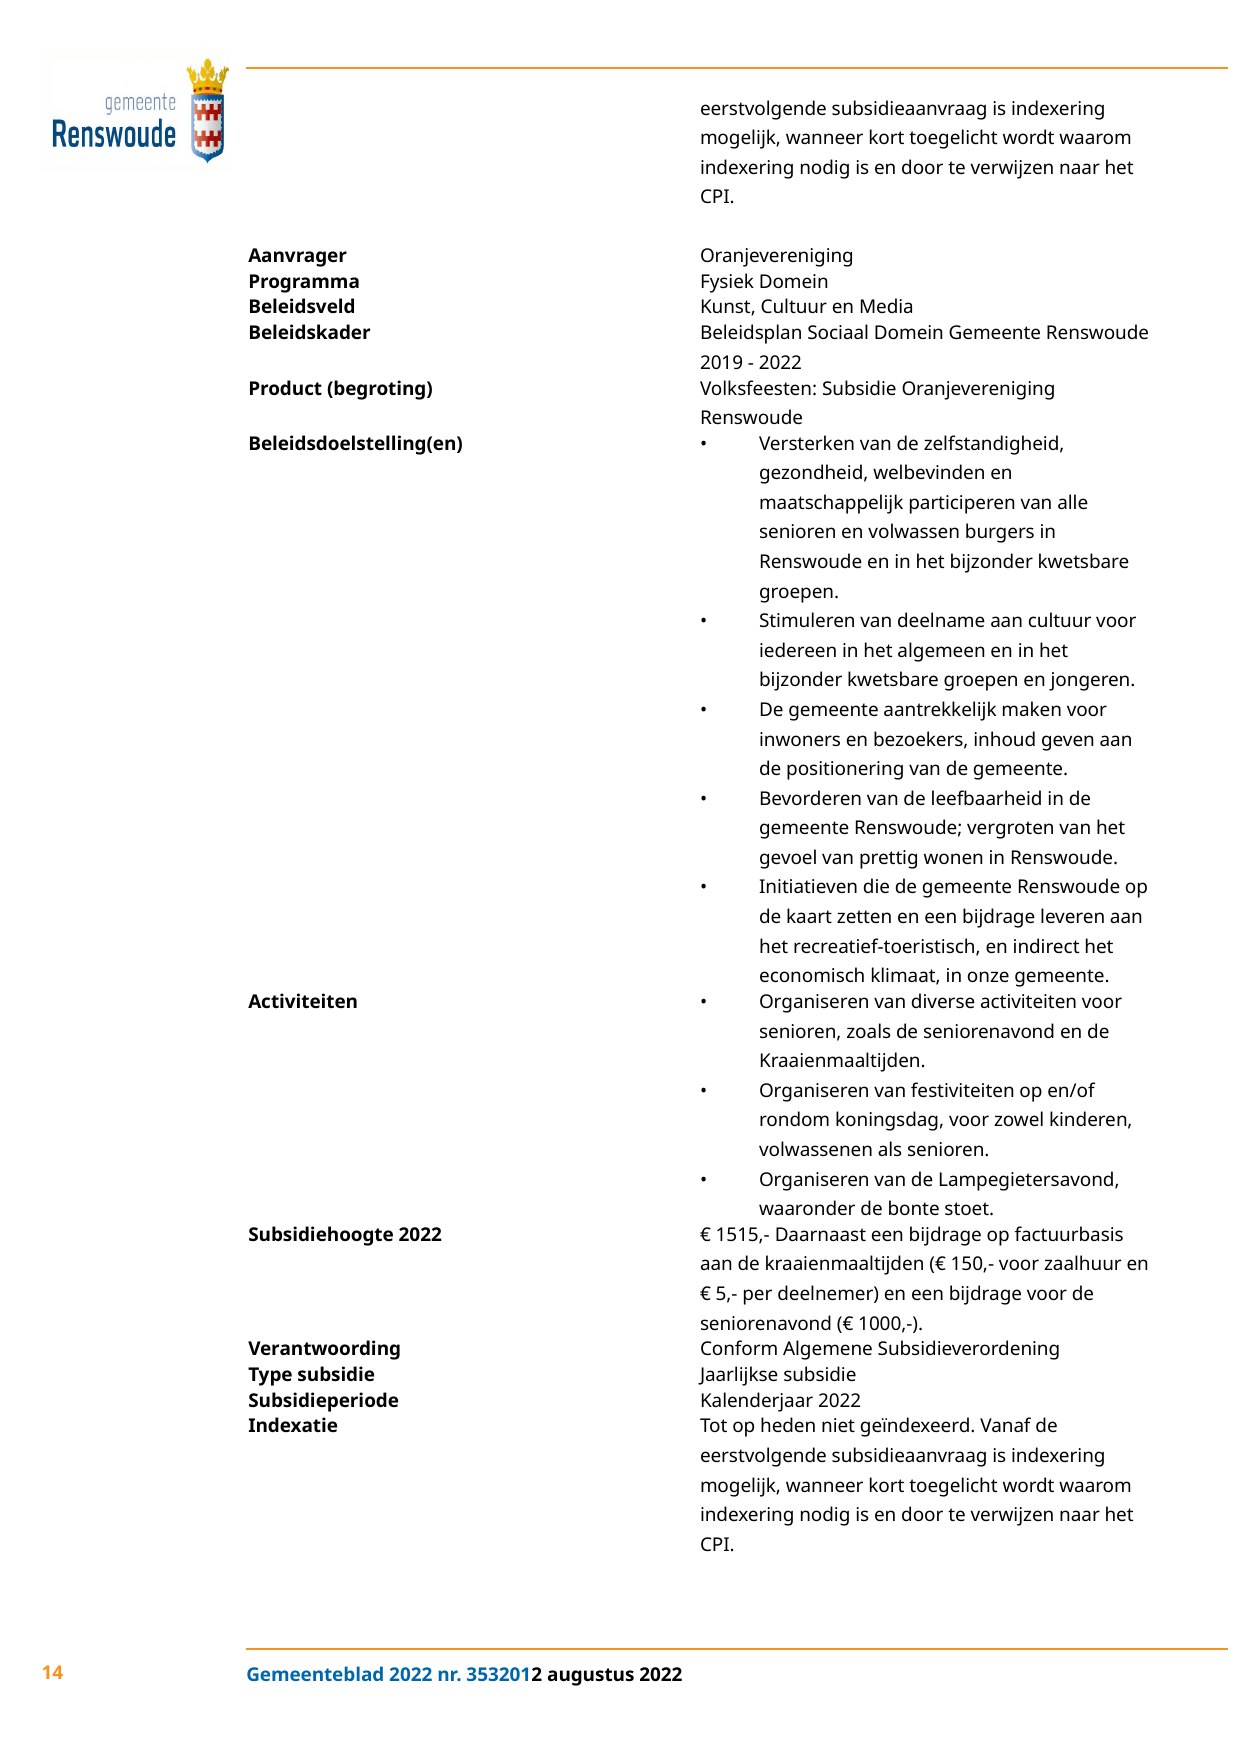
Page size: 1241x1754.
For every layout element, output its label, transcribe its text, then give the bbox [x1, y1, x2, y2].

table_cell Beleidsveld [248, 294, 700, 319]
table_cell Organiseren van diverse activiteiten voor senioren, zoals de seniorenavond en de Kraaienmaaltijden. Organiseren van festiviteiten op en/of rondom koningsdag, voor zowel kinderen, volwassenen als senioren. Organiseren van de Lampegietersavond, waaronder de bonte stoet. [700, 988, 1152, 1221]
table_cell Tot op heden niet geïndexeerd. Vanaf de eerstvolgende subsidieaanvraag is indexering mogelijk, wanneer kort toegelicht wordt waarom indexering nodig is en door te verwijzen naar het CPI. [700, 1413, 1152, 1557]
table_cell Subsidiehoogte 2022 [248, 1221, 700, 1336]
table_cell Product (begroting) [248, 375, 700, 430]
table_cell Jaarlijkse subsidie [700, 1361, 1152, 1387]
table_cell Beleidskader [248, 319, 700, 375]
table_cell Conform Algemene Subsidieverordening [700, 1336, 1152, 1361]
table_header Aanvrager [248, 242, 700, 268]
table_cell Beleidsdoelstelling(en) [248, 430, 700, 988]
table_cell € 1515,- Daarnaast een bijdrage op factuurbasis aan de kraaienmaaltijden (€ 150,- voor zaalhuur en € 5,- per deelnemer) en een bijdrage voor de seniorenavond (€ 1000,-). [700, 1221, 1152, 1336]
table_cell Volksfeesten: Subsidie Oranjevereniging Renswoude [700, 375, 1152, 430]
table_cell Programma [248, 268, 700, 294]
table_cell Fysiek Domein [700, 268, 1152, 294]
picture [41, 47, 231, 172]
table_cell Verantwoording [248, 1336, 700, 1361]
table_cell Indexatie [248, 1413, 700, 1557]
table_header Oranjevereniging [700, 242, 1152, 268]
table_cell [248, 95, 700, 209]
table_cell Kunst, Cultuur en Media [700, 294, 1152, 319]
table_cell Kalenderjaar 2022 [700, 1387, 1152, 1413]
table_cell Type subsidie [248, 1361, 700, 1387]
table_cell Beleidsplan Sociaal Domein Gemeente Renswoude 2019 - 2022 [700, 319, 1152, 375]
table_cell eerstvolgende subsidieaanvraag is indexering mogelijk, wanneer kort toegelicht wordt waarom indexering nodig is en door te verwijzen naar het CPI. [700, 95, 1152, 209]
table_cell Subsidieperiode [248, 1387, 700, 1413]
table_cell Versterken van de zelfstandigheid, gezondheid, welbevinden en maatschappelijk participeren van alle senioren en volwassen burgers in Renswoude en in het bijzonder kwetsbare groepen. Stimuleren van deelname aan cultuur voor iedereen in het algemeen en in het bijzonder kwetsbare groepen en jongeren. De gemeente aantrekkelijk maken voor inwoners en bezoekers, inhoud geven aan de positionering van de gemeente. Bevorderen van de leefbaarheid in de gemeente Renswoude; vergroten van het gevoel van prettig wonen in Renswoude. Initiatieven die de gemeente Renswoude op de kaart zetten en een bijdrage leveren aan het recreatief-toeristisch, en indirect het economisch klimaat, in onze gemeente. [700, 430, 1152, 988]
table_cell Activiteiten [248, 988, 700, 1221]
